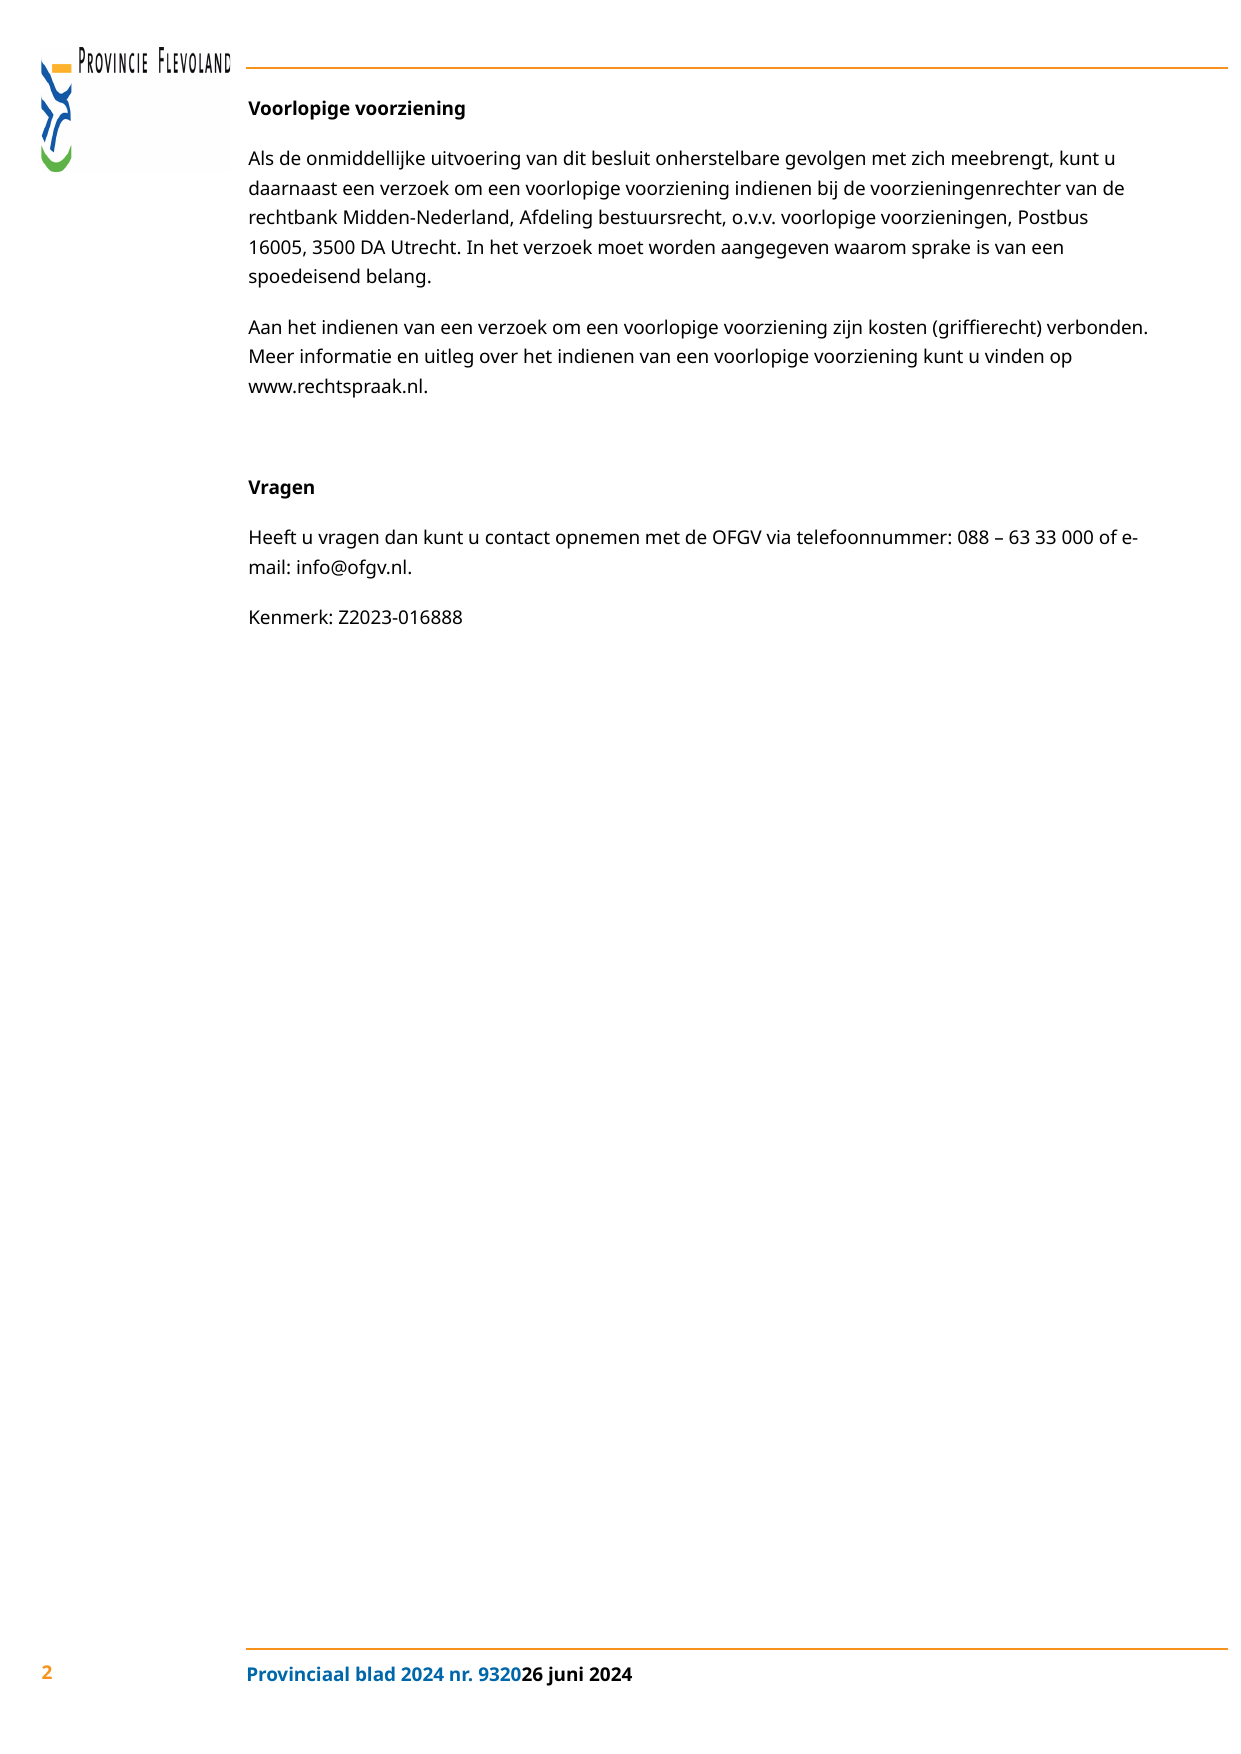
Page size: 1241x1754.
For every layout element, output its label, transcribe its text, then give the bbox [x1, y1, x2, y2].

text Heeft u vragen dan kunt u contact opnemen met de OFGV via telefoonnummer: 088 – 63 33 000 of e-mail: info@ofgv.nl. [248, 524, 1152, 580]
text Kenmerk: Z2023-016888 [248, 604, 1152, 630]
text Vragen [248, 474, 1152, 500]
text Aan het indienen van een verzoek om een voorlopige voorziening zijn kosten (griffierecht) verbonden. Meer informatie en uitleg over het indienen van een voorlopige voorziening kunt u vinden op www.rechtspraak.nl. [248, 314, 1152, 399]
picture [41, 47, 231, 172]
text Als de onmiddellijke uitvoering van dit besluit onherstelbare gevolgen met zich meebrengt, kunt u daarnaast een verzoek om een voorlopige voorziening indienen bij de voorzieningenrechter van de rechtbank Midden-Nederland, Afdeling bestuursrecht, o.v.v. voorlopige voorzieningen, Postbus 16005, 3500 DA Utrecht. In het verzoek moet worden aangegeven waarom sprake is van een spoedeisend belang. [248, 145, 1152, 289]
text Voorlopige voorziening [248, 95, 1152, 121]
